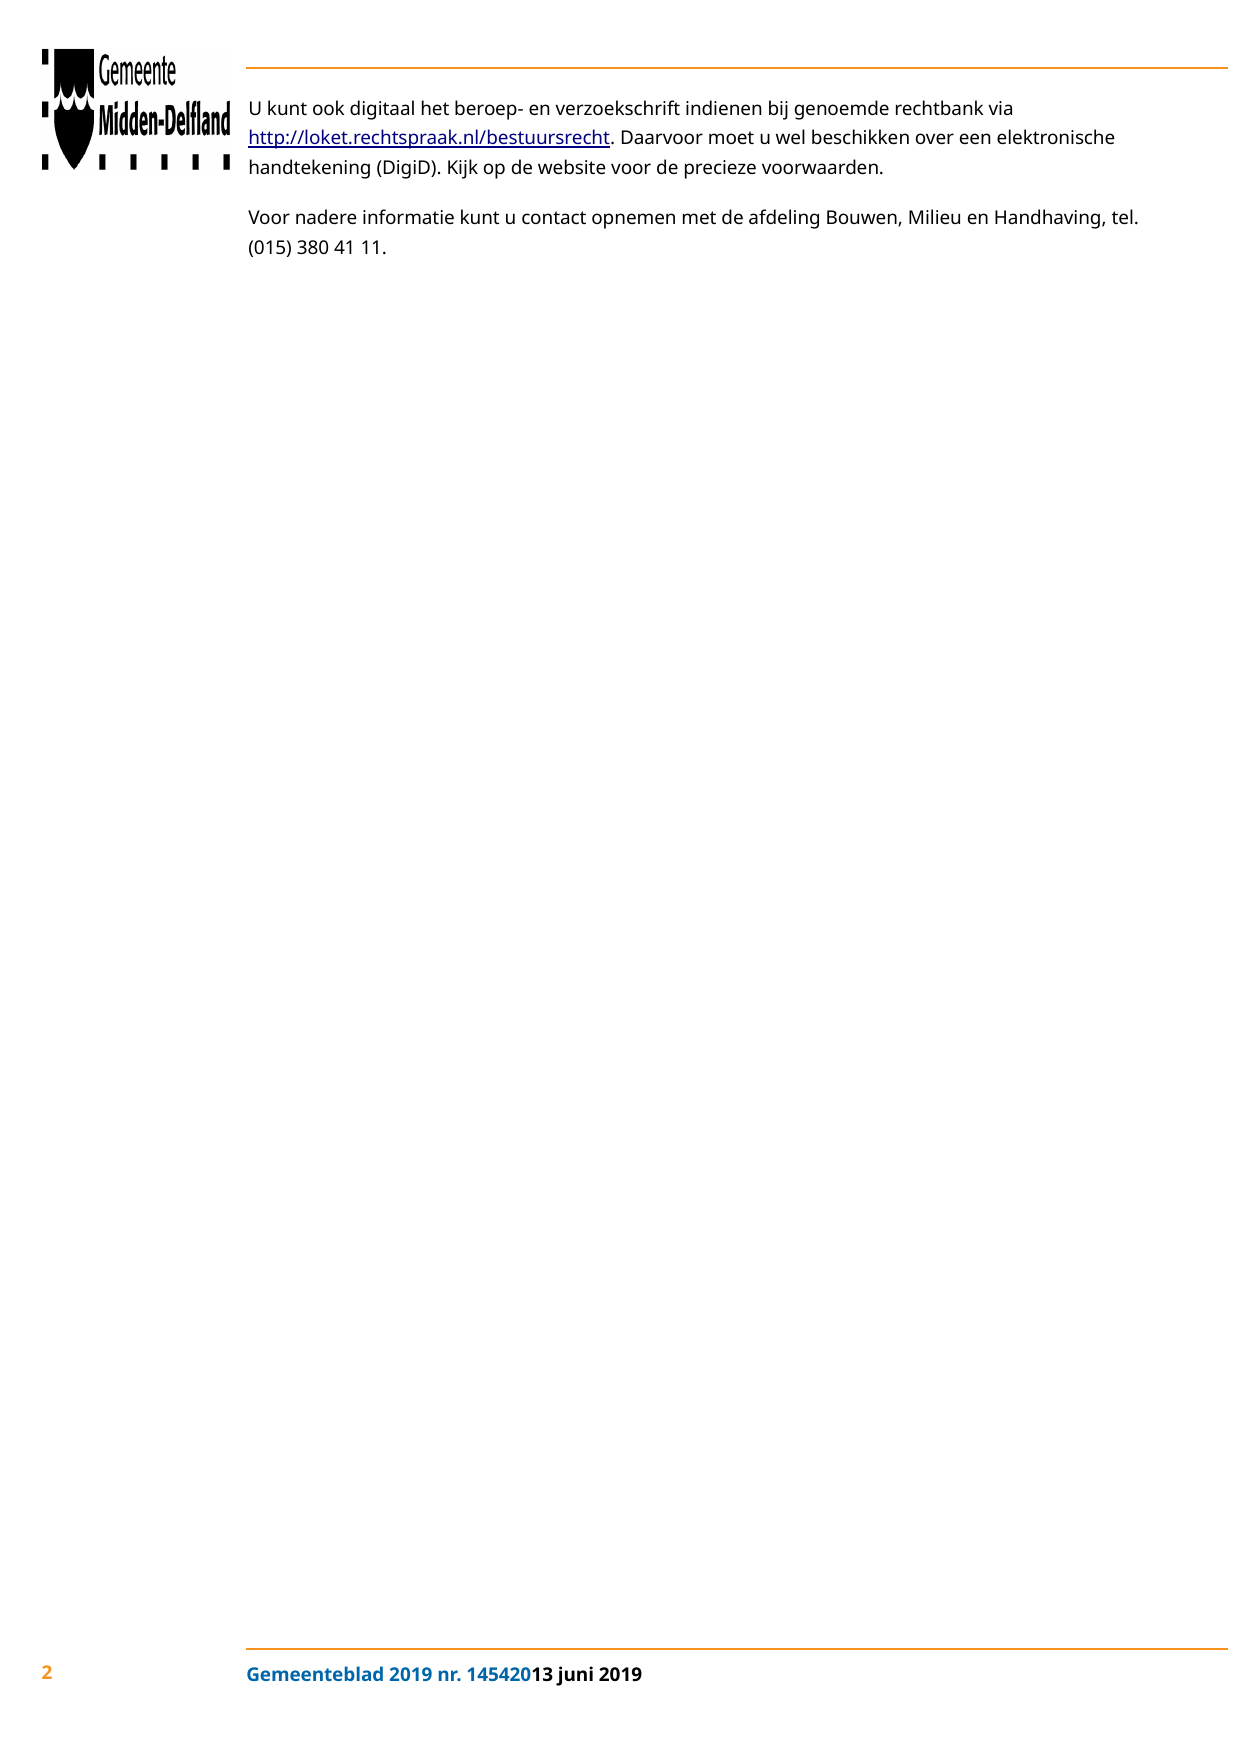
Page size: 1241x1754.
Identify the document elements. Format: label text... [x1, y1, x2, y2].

picture [41, 47, 231, 172]
text Voor nadere informatie kunt u contact opnemen met de afdeling Bouwen, Milieu en Handhaving, tel. (015) 380 41 11. [248, 204, 1152, 260]
text U kunt ook digitaal het beroep- en verzoekschrift indienen bij genoemde rechtbank via http://loket.rechtspraak.nl/bestuursrecht. Daarvoor moet u wel beschikken over een elektronische handtekening (DigiD). Kijk op de website voor de precieze voorwaarden. [248, 95, 1152, 180]
